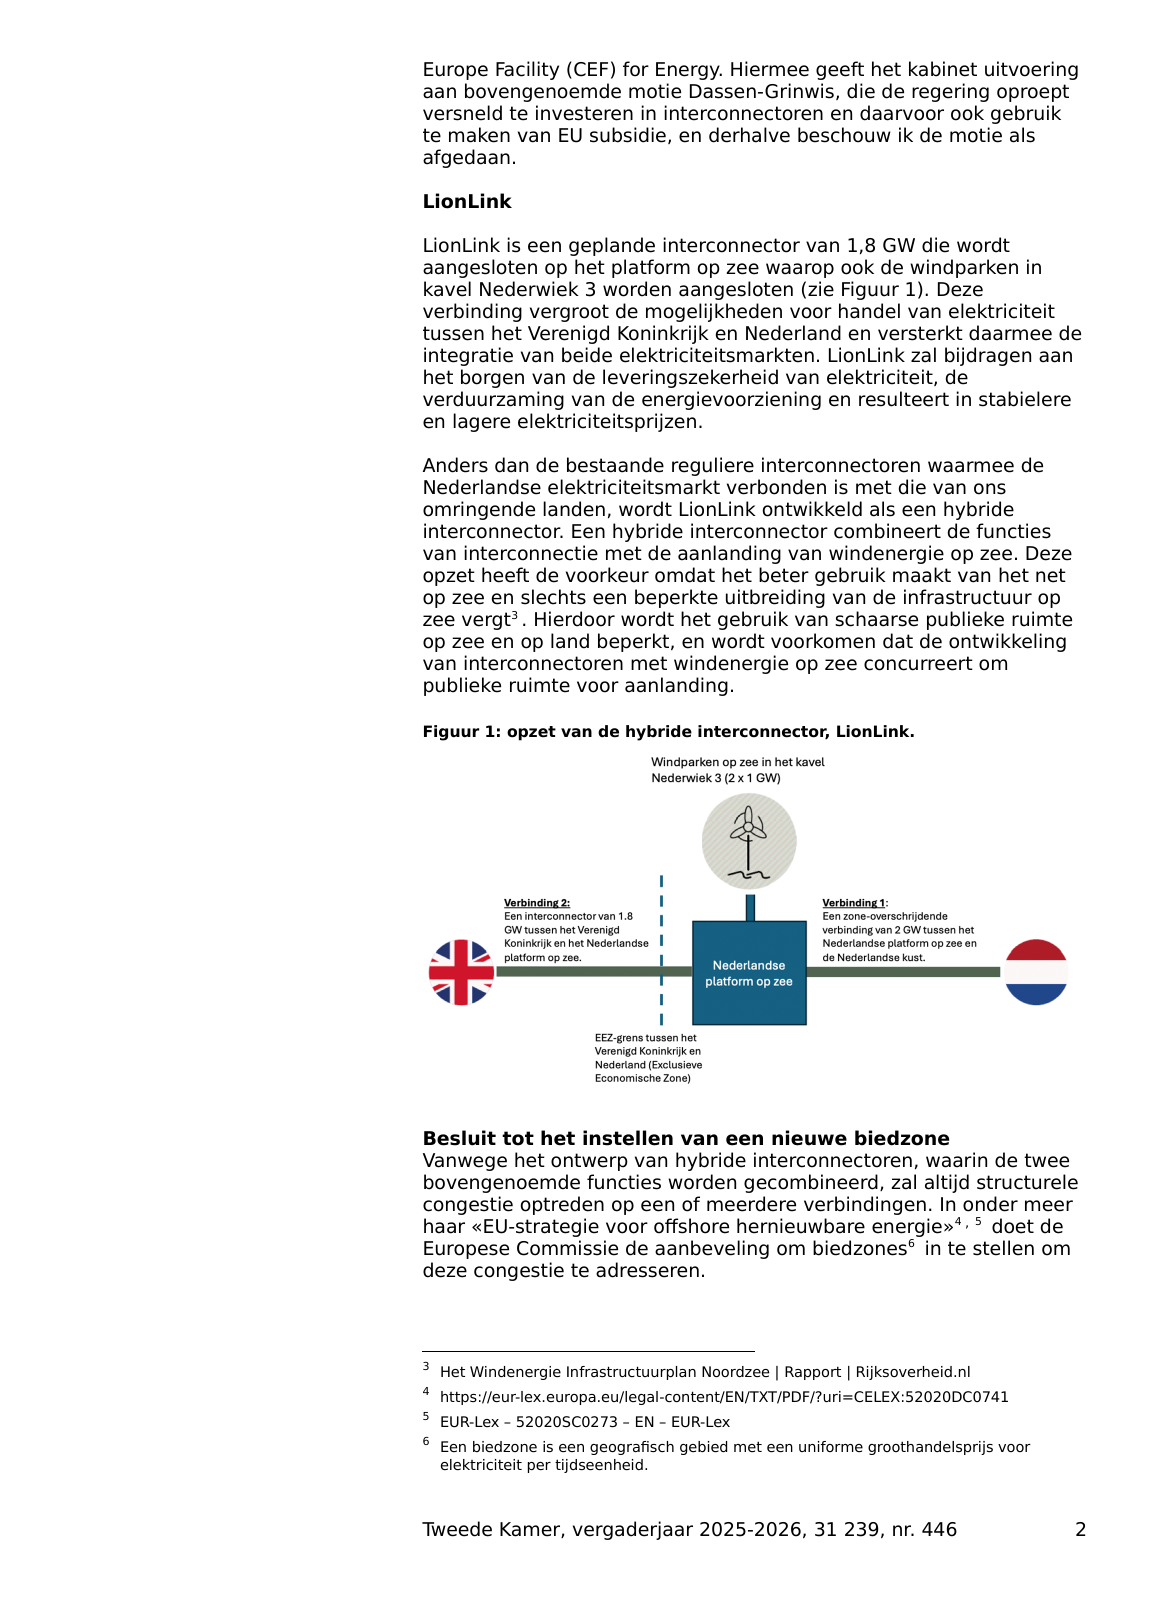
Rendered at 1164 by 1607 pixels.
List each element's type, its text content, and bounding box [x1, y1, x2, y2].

subtitle Besluit tot het instellen van een nieuwe biedzone [422, 1128, 1087, 1150]
text Europe Facility (CEF) for Energy. Hiermee geeft het kabinet uitvoering aan bovengenoemde motie Dassen-Grinwis, die de regering oproept versneld te investeren in interconnectoren en daarvoor ook gebruik te maken van EU subsidie, en derhalve beschouw ik de motie als afgedaan. [422, 59, 1087, 169]
text Anders dan de bestaande reguliere interconnectoren waarmee de Nederlandse elektriciteitsmarkt verbonden is met die van ons omringende landen, wordt LionLink ontwikkeld als een hybride interconnector. Een hybride interconnector combineert de functies van interconnectie met de aanlanding van windenergie op zee. Deze opzet heeft de voorkeur omdat het beter gebruik maakt van het net op zee en slechts een beperkte uitbreiding van de infrastructuur op zee vergt. Hierdoor wordt het gebruik van schaarse publieke ruimte op zee en op land beperkt, en wordt voorkomen dat de ontwikkeling van interconnectoren met windenergie op zee concurreert om publieke ruimte voor aanlanding. [422, 455, 1087, 697]
text https://eur-lex.europa.eu/legal-content/EN/TXT/PDF/?uri=CELEX:52020DC0741 [422, 1385, 1087, 1407]
text EUR-Lex – 52020SC0273 – EN – EUR-Lex [422, 1410, 1087, 1432]
picture [422, 753, 1072, 1084]
subtitle LionLink [422, 191, 1087, 213]
text Een biedzone is een geografisch gebied met een uniforme groothandelsprijs voor elektriciteit per tijdseenheid. [422, 1435, 1087, 1474]
text LionLink is een geplande interconnector van 1,8 GW die wordt aangesloten op het platform op zee waarop ook de windparken in kavel Nederwiek 3 worden aangesloten (zie Figuur 1). Deze verbinding vergroot de mogelijkheden voor handel van elektriciteit tussen het Verenigd Koninkrijk en Nederland en versterkt daarmee de integratie van beide elektriciteitsmarkten. LionLink zal bijdragen aan het borgen van de leveringszekerheid van elektriciteit, de verduurzaming van de energievoorziening en resulteert in stabielere en lagere elektriciteitsprijzen. [422, 235, 1087, 433]
text Figuur 1: opzet van de hybride interconnector, LionLink. [422, 723, 1072, 741]
text Het Windenergie Infrastructuurplan Noordzee | Rapport | Rijksoverheid.nl [422, 1360, 1087, 1382]
text Vanwege het ontwerp van hybride interconnectoren, waarin de twee bovengenoemde functies worden gecombineerd, zal altijd structurele congestie optreden op een of meerdere verbindingen. In onder meer haar «EU-strategie voor offshore hernieuwbare energie», doet de Europese Commissie de aanbeveling om biedzones in te stellen om deze congestie te adresseren. [422, 1150, 1087, 1282]
